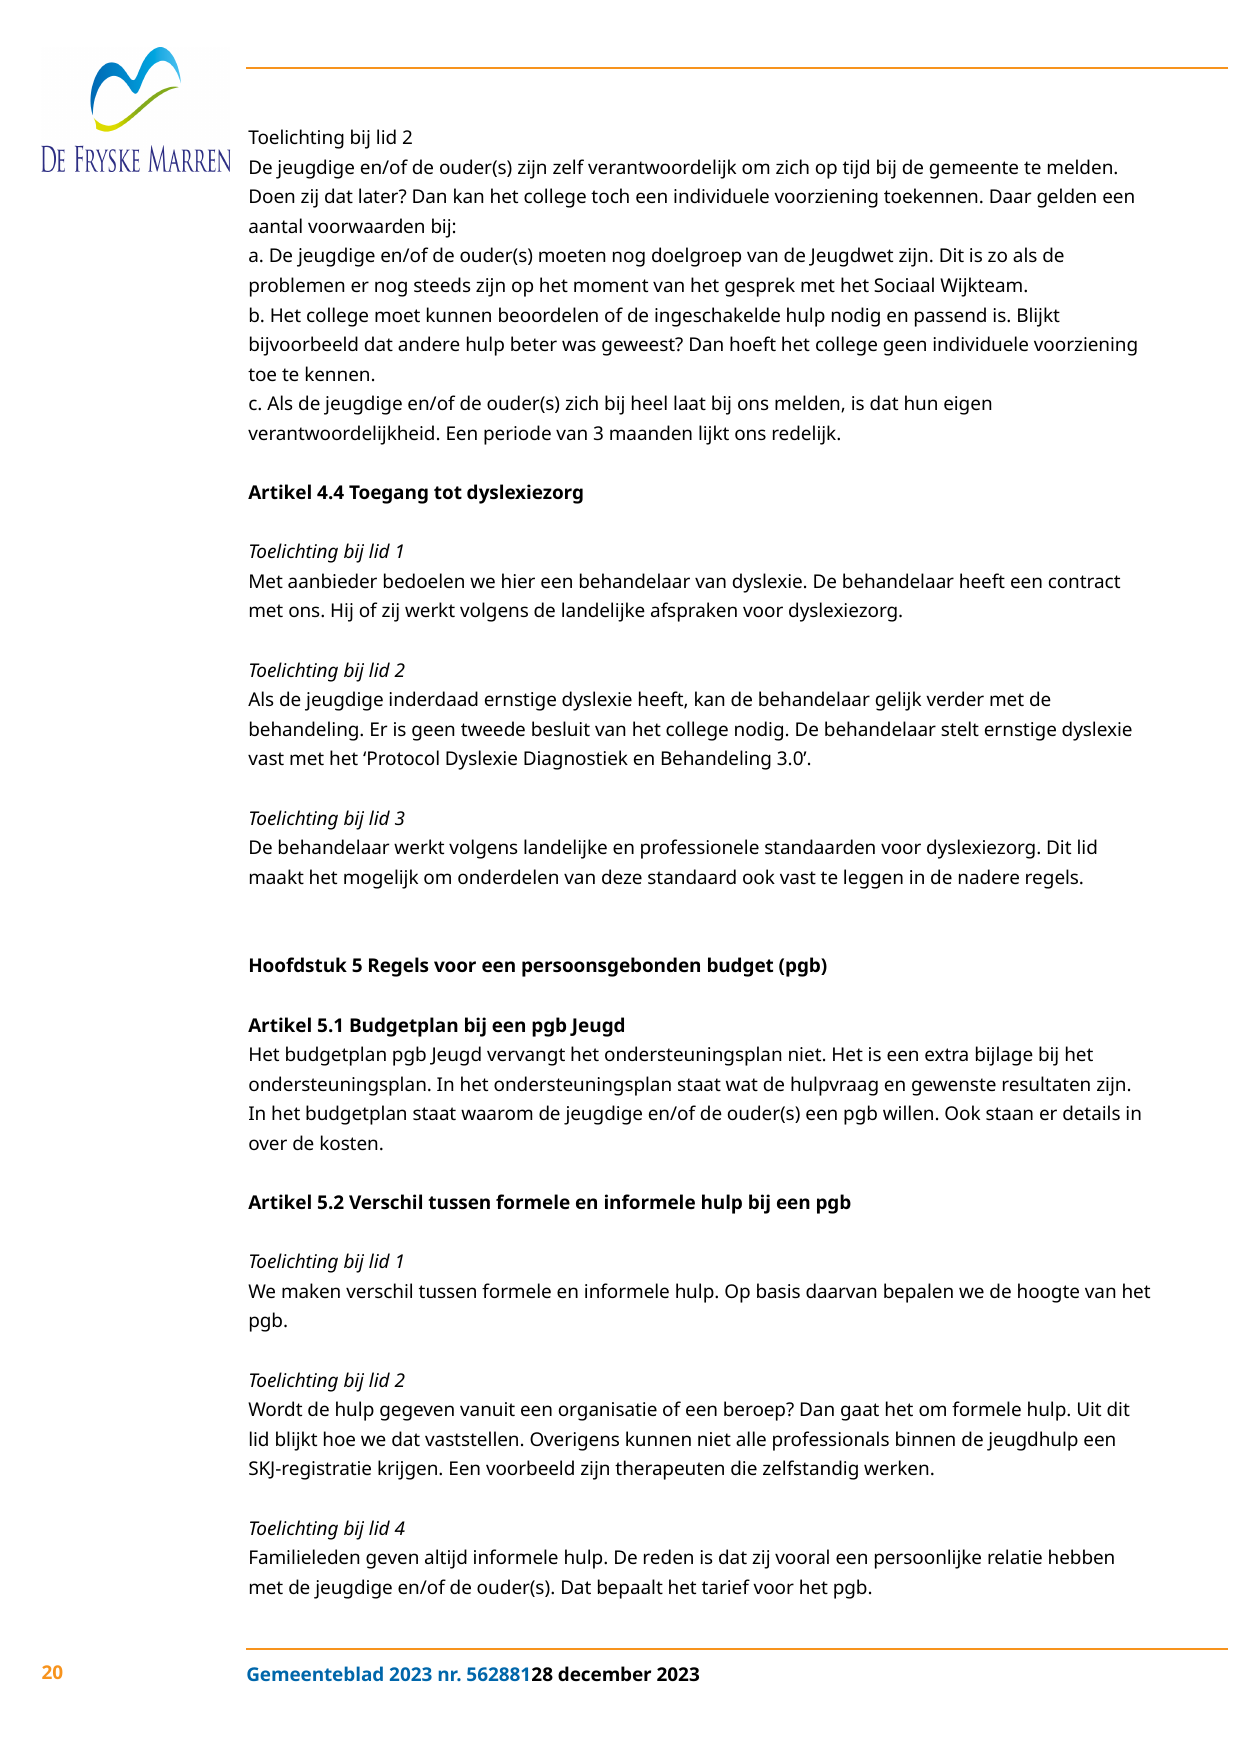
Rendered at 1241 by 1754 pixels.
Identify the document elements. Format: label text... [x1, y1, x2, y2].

text b. Het college moet kunnen beoordelen of de ingeschakelde hulp nodig en passend is. Blijkt bijvoorbeeld dat andere hulp beter was geweest? Dan hoeft het college geen individuele voorziening toe te kennen. [248, 302, 1152, 387]
text Toelichting bij lid 2 [248, 657, 1152, 683]
text Het budgetplan pgb Jeugd vervangt het ondersteuningsplan niet. Het is een extra bijlage bij het ondersteuningsplan. In het ondersteuningsplan staat wat de hulpvraag en gewenste resultaten zijn. In het budgetplan staat waarom de jeugdige en/of de ouder(s) een pgb willen. Ook staan er details in over de kosten. [248, 1041, 1152, 1156]
text We maken verschil tussen formele en informele hulp. Op basis daarvan bepalen we de hoogte van het pgb. [248, 1278, 1152, 1333]
text Toelichting bij lid 2 [248, 124, 1152, 150]
text Familieleden geven altijd informele hulp. De reden is dat zij vooral een persoonlijke relatie hebben met de jeugdige en/of de ouder(s). Dat bepaalt het tarief voor het pgb. [248, 1544, 1152, 1600]
text De behandelaar werkt volgens landelijke en professionele standaarden voor dyslexiezorg. Dit lid maakt het mogelijk om onderdelen van deze standaard ook vast te leggen in de nadere regels. [248, 834, 1152, 890]
text Toelichting bij lid 1 [248, 1248, 1152, 1274]
text Toelichting bij lid 1 [248, 538, 1152, 564]
text Toelichting bij lid 2 [248, 1367, 1152, 1393]
text Toelichting bij lid 3 [248, 805, 1152, 831]
text a. De jeugdige en/of de ouder(s) moeten nog doelgroep van de Jeugdwet zijn. Dit is zo als de problemen er nog steeds zijn op het moment van het gesprek met het Sociaal Wijkteam. [248, 243, 1152, 298]
text Wordt de hulp gegeven vanuit een organisatie of een beroep? Dan gaat het om formele hulp. Uit dit lid blijkt hoe we dat vaststellen. Overigens kunnen niet alle professionals binnen de jeugdhulp een SKJ-registratie krijgen. Een voorbeeld zijn therapeuten die zelfstandig werken. [248, 1396, 1152, 1481]
text c. Als de jeugdige en/of de ouder(s) zich bij heel laat bij ons melden, is dat hun eigen verantwoordelijkheid. Een periode van 3 maanden lijkt ons redelijk. [248, 391, 1152, 446]
text Artikel 5.2 Verschil tussen formele en informele hulp bij een pgb [248, 1189, 1152, 1215]
text Artikel 4.4 Toegang tot dyslexiezorg [248, 479, 1152, 505]
text Met aanbieder bedoelen we hier een behandelaar van dyslexie. De behandelaar heeft een contract met ons. Hij of zij werkt volgens de landelijke afspraken voor dyslexiezorg. [248, 568, 1152, 623]
text Toelichting bij lid 4 [248, 1515, 1152, 1541]
text De jeugdige en/of de ouder(s) zijn zelf verantwoordelijk om zich op tijd bij de gemeente te melden. Doen zij dat later? Dan kan het college toch een individuele voorziening toekennen. Daar gelden een aantal voorwaarden bij: [248, 154, 1152, 239]
picture [41, 47, 231, 172]
text Als de jeugdige inderdaad ernstige dyslexie heeft, kan de behandelaar gelijk verder met de behandeling. Er is geen tweede besluit van het college nodig. De behandelaar stelt ernstige dyslexie vast met het ‘Protocol Dyslexie Diagnostiek en Behandeling 3.0’. [248, 686, 1152, 771]
text Artikel 5.1 Budgetplan bij een pgb Jeugd [248, 1012, 1152, 1038]
text Hoofdstuk 5 Regels voor een persoonsgebonden budget (pgb) [248, 953, 1152, 978]
